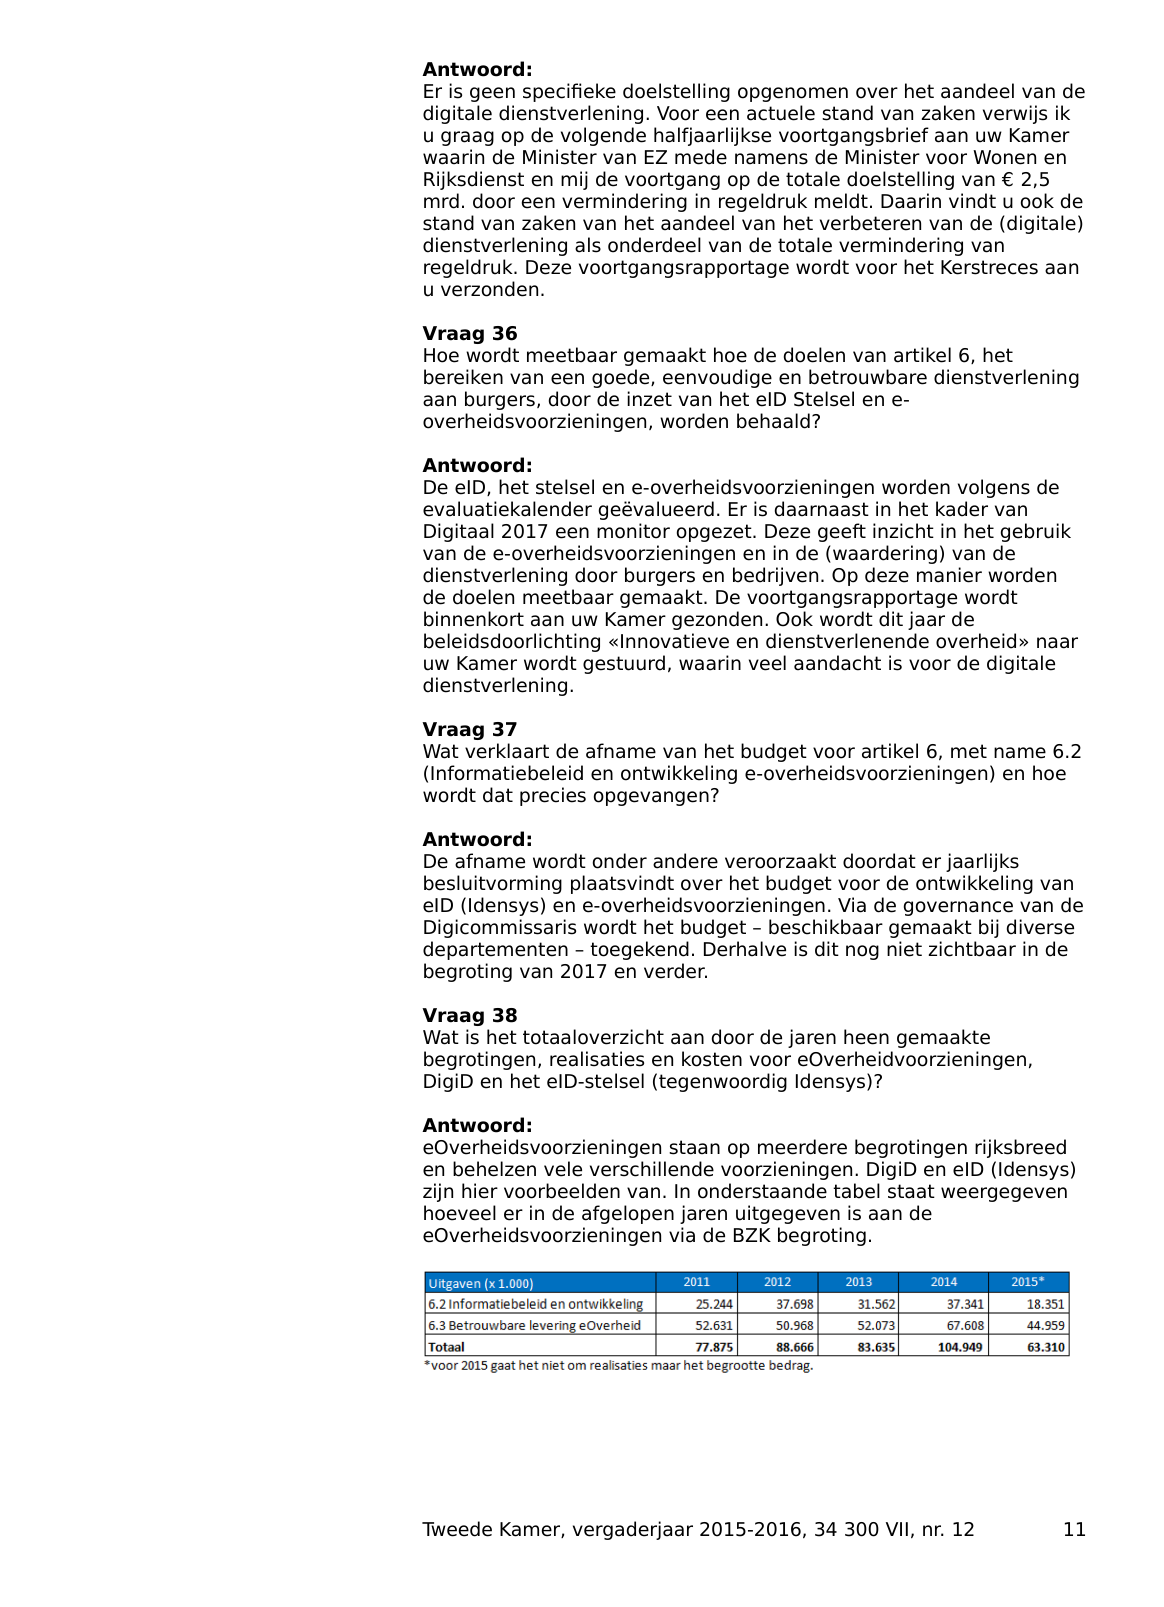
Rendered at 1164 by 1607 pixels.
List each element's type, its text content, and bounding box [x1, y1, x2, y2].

text Antwoord: [422, 59, 1087, 81]
text Vraag 38 [422, 1005, 1087, 1027]
text Er is geen specifieke doelstelling opgenomen over het aandeel van de digitale dienstverlening. Voor een actuele stand van zaken verwijs ik u graag op de volgende halfjaarlijkse voortgangsbrief aan uw Kamer waarin de Minister van EZ mede namens de Minister voor Wonen en Rijksdienst en mij de voortgang op de totale doelstelling van € 2,5 mrd. door een vermindering in regeldruk meldt. Daarin vindt u ook de stand van zaken van het aandeel van het verbeteren van de (digitale) dienstverlening als onderdeel van de totale vermindering van regeldruk. Deze voortgangsrapportage wordt voor het Kerstreces aan u verzonden. [422, 81, 1087, 301]
text Wat is het totaaloverzicht aan door de jaren heen gemaakte begrotingen, realisaties en kosten voor eOverheidvoorzieningen, DigiD en het eID-stelsel (tegenwoordig Idensys)? [422, 1027, 1087, 1093]
text Antwoord: [422, 829, 1087, 851]
text eOverheidsvoorzieningen staan op meerdere begrotingen rijksbreed en behelzen vele verschillende voorzieningen. DigiD en eID (Idensys) zijn hier voorbeelden van. In onderstaande tabel staat weergegeven hoeveel er in de afgelopen jaren uitgegeven is aan de eOverheidsvoorzieningen via de BZK begroting. [422, 1137, 1087, 1247]
text Vraag 36 [422, 323, 1087, 345]
picture [422, 1269, 1072, 1376]
text Vraag 37 [422, 719, 1087, 741]
text Antwoord: [422, 455, 1087, 477]
text De afname wordt onder andere veroorzaakt doordat er jaarlijks besluitvorming plaatsvindt over het budget voor de ontwikkeling van eID (Idensys) en e-overheidsvoorzieningen. Via de governance van de Digicommissaris wordt het budget – beschikbaar gemaakt bij diverse departementen – toegekend. Derhalve is dit nog niet zichtbaar in de begroting van 2017 en verder. [422, 851, 1087, 983]
text Antwoord: [422, 1115, 1087, 1137]
text Wat verklaart de afname van het budget voor artikel 6, met name 6.2 (Informatiebeleid en ontwikkeling e-overheidsvoorzieningen) en hoe wordt dat precies opgevangen? [422, 741, 1087, 807]
text Hoe wordt meetbaar gemaakt hoe de doelen van artikel 6, het bereiken van een goede, eenvoudige en betrouwbare dienstverlening aan burgers, door de inzet van het eID Stelsel en e-overheidsvoorzieningen, worden behaald? [422, 345, 1087, 433]
text De eID, het stelsel en e-overheidsvoorzieningen worden volgens de evaluatiekalender geëvalueerd. Er is daarnaast in het kader van Digitaal 2017 een monitor opgezet. Deze geeft inzicht in het gebruik van de e-overheidsvoorzieningen en in de (waardering) van de dienstverlening door burgers en bedrijven. Op deze manier worden de doelen meetbaar gemaakt. De voortgangsrapportage wordt binnenkort aan uw Kamer gezonden. Ook wordt dit jaar de beleidsdoorlichting «Innovatieve en dienstverlenende overheid» naar uw Kamer wordt gestuurd, waarin veel aandacht is voor de digitale dienstverlening. [422, 477, 1087, 697]
